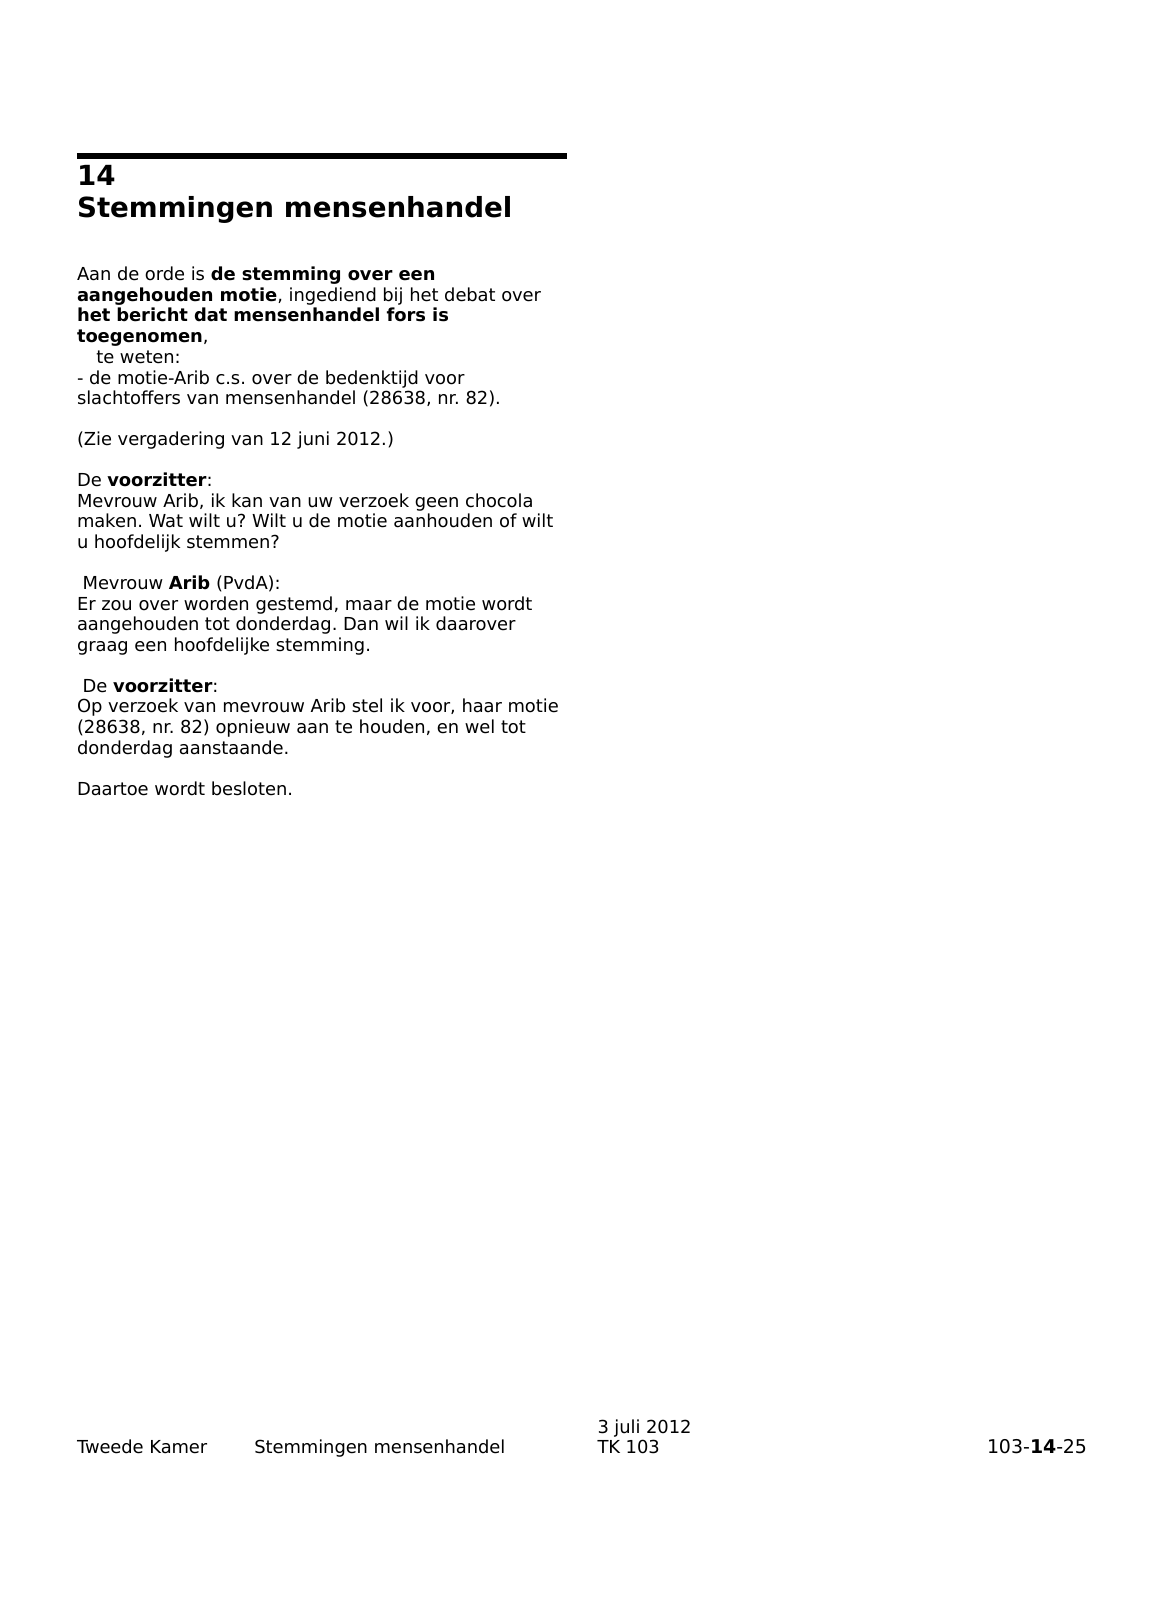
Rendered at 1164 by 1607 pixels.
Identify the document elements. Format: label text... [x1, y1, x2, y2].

text Daartoe wordt besloten. [77, 778, 567, 799]
text te weten: [77, 347, 567, 367]
text Op verzoek van mevrouw Arib stel ik voor, haar motie (28638, nr. 82) opnieuw aan te houden, en wel tot donderdag aanstaande. [77, 696, 567, 758]
text Aan de orde is de stemming over een aangehouden motie, ingediend bij het debat over het bericht dat mensenhandel fors is toegenomen, [77, 264, 567, 347]
text Er zou over worden gestemd, maar de motie wordt aangehouden tot donderdag. Dan wil ik daarover graag een hoofdelijke stemming. [77, 593, 567, 656]
text Mevrouw Arib, ik kan van uw verzoek geen chocola maken. Wat wilt u? Wilt u de motie aanhouden of wilt u hoofdelijk stemmen? [77, 490, 567, 553]
text De voorzitter: [77, 470, 567, 490]
title 14 Stemmingen mensenhandel [77, 159, 567, 224]
text - de motie-Arib c.s. over de bedenktijd voor slachtoffers van mensenhandel (28638, nr. 82). [77, 367, 567, 409]
text Mevrouw Arib (PvdA): [77, 573, 567, 593]
text De voorzitter: [77, 676, 567, 696]
text (Zie vergadering van 12 juni 2012.) [77, 429, 567, 450]
